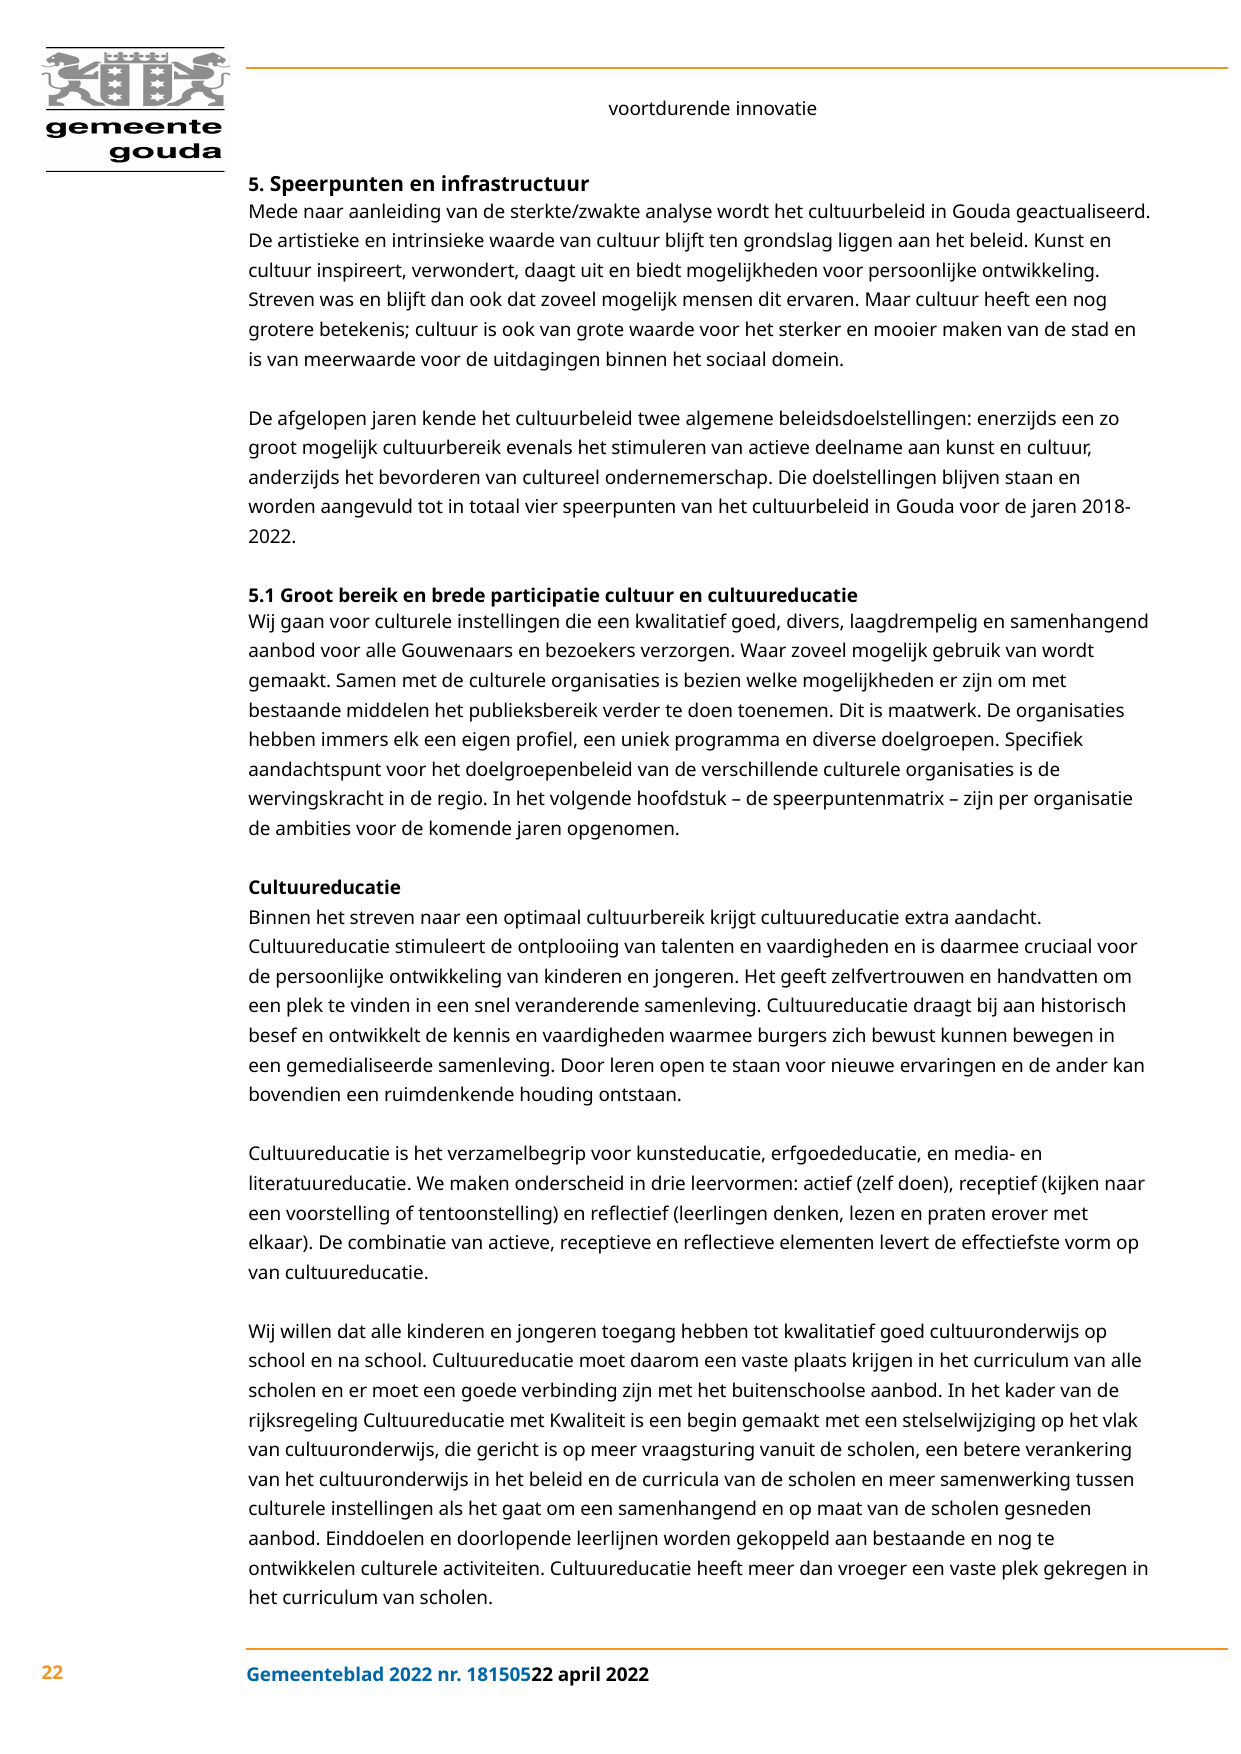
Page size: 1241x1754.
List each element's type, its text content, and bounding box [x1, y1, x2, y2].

text Mede naar aanleiding van de sterkte/zwakte analyse wordt het cultuurbeleid in Gouda geactualiseerd. De artistieke en intrinsieke waarde van cultuur blijft ten grondslag liggen aan het beleid. Kunst en cultuur inspireert, verwondert, daagt uit en biedt mogelijkheden voor persoonlijke ontwikkeling. Streven was en blijft dan ook dat zoveel mogelijk mensen dit ervaren. Maar cultuur heeft een nog grotere betekenis; cultuur is ook van grote waarde voor het sterker en mooier maken van de stad en is van meerwaarde voor de uitdagingen binnen het sociaal domein. [248, 198, 1152, 371]
table_cell [248, 95, 549, 121]
text Binnen het streven naar een optimaal cultuurbereik krijgt cultuureducatie extra aandacht. Cultuureducatie stimuleert de ontplooiing van talenten en vaardigheden en is daarmee cruciaal voor de persoonlijke ontwikkeling van kinderen en jongeren. Het geeft zelfvertrouwen en handvatten om een plek te vinden in een snel veranderende samenleving. Cultuureducatie draagt bij aan historisch besef en ontwikkelt de kennis en vaardigheden waarmee burgers zich bewust kunnen bewegen in een gemedialiseerde samenleving. Door leren open te staan voor nieuwe ervaringen en de ander kan bovendien een ruimdenkende houding ontstaan. [248, 904, 1152, 1107]
text 5. Speerpunten en infrastructuur [248, 169, 1152, 198]
text Wij willen dat alle kinderen en jongeren toegang hebben tot kwalitatief goed cultuuronderwijs op school en na school. Cultuureducatie moet daarom een vaste plaats krijgen in het curriculum van alle scholen en er moet een goede verbinding zijn met het buitenschoolse aanbod. In het kader van de rijksregeling Cultuureducatie met Kwaliteit is een begin gemaakt met een stelselwijziging op het vlak van cultuuronderwijs, die gericht is op meer vraagsturing vanuit de scholen, een betere verankering van het cultuuronderwijs in het beleid en de curricula van de scholen en meer samenwerking tussen culturele instellingen als het gaat om een samenhangend en op maat van de scholen gesneden aanbod. Einddoelen en doorlopende leerlijnen worden gekoppeld aan bestaande en nog te ontwikkelen culturele activiteiten. Cultuureducatie­ heeft meer dan vroeger een vaste plek gekregen in het curriculum van scholen. [248, 1318, 1152, 1610]
text Cultuureducatie [248, 874, 1152, 900]
table_cell voortdurende innovatie [549, 95, 850, 121]
text 5.1 Groot bereik en brede participatie cultuur en cultuureducatie [248, 582, 1152, 608]
table_cell [850, 95, 1152, 121]
text Wij gaan voor culturele instellingen die een kwalitatief goed, divers, laagdrempelig en samenhangend aanbod voor alle Gouwenaars en bezoekers verzorgen. Waar zoveel mogelijk gebruik van wordt gemaakt. Samen met de culturele organisaties is bezien welke mogelijkheden er zijn om met bestaande middelen het publieksbereik verder te doen toenemen. Dit is maatwerk. De organisaties hebben immers elk een eigen profiel, een uniek programma en diverse doelgroepen. Specifiek aandachtspunt voor het doelgroepenbeleid van de verschillende culturele organisaties is de wervingskracht in de regio. In het volgende hoofdstuk – de speerpuntenmatrix – zijn per organisatie de ambities voor de komende jaren opgenomen. [248, 608, 1152, 841]
picture [41, 47, 231, 172]
text Cultuureducatie is het verzamelbegrip voor kunsteducatie, erfgoededucatie, en media- en literatuureducatie. We maken onderscheid in drie leervormen: actief (zelf doen), receptief (kijken naar een voorstelling of tentoonstelling) en reflectief (leerlingen denken, lezen en praten erover met elkaar). De combinatie van actieve, receptieve en reflectieve elementen levert de effectiefste vorm op van cultuureducatie. [248, 1141, 1152, 1285]
text De afgelopen jaren kende het cultuurbeleid twee algemene beleidsdoelstellingen: enerzijds een zo groot mogelijk cultuurbereik evenals het stimuleren van actieve deelname aan kunst en cultuur, anderzijds het bevorderen van cultureel ondernemerschap. Die doelstellingen blijven staan en worden aangevuld tot in totaal vier speerpunten van het cultuurbeleid in Gouda voor de jaren 2018-2022. [248, 405, 1152, 549]
